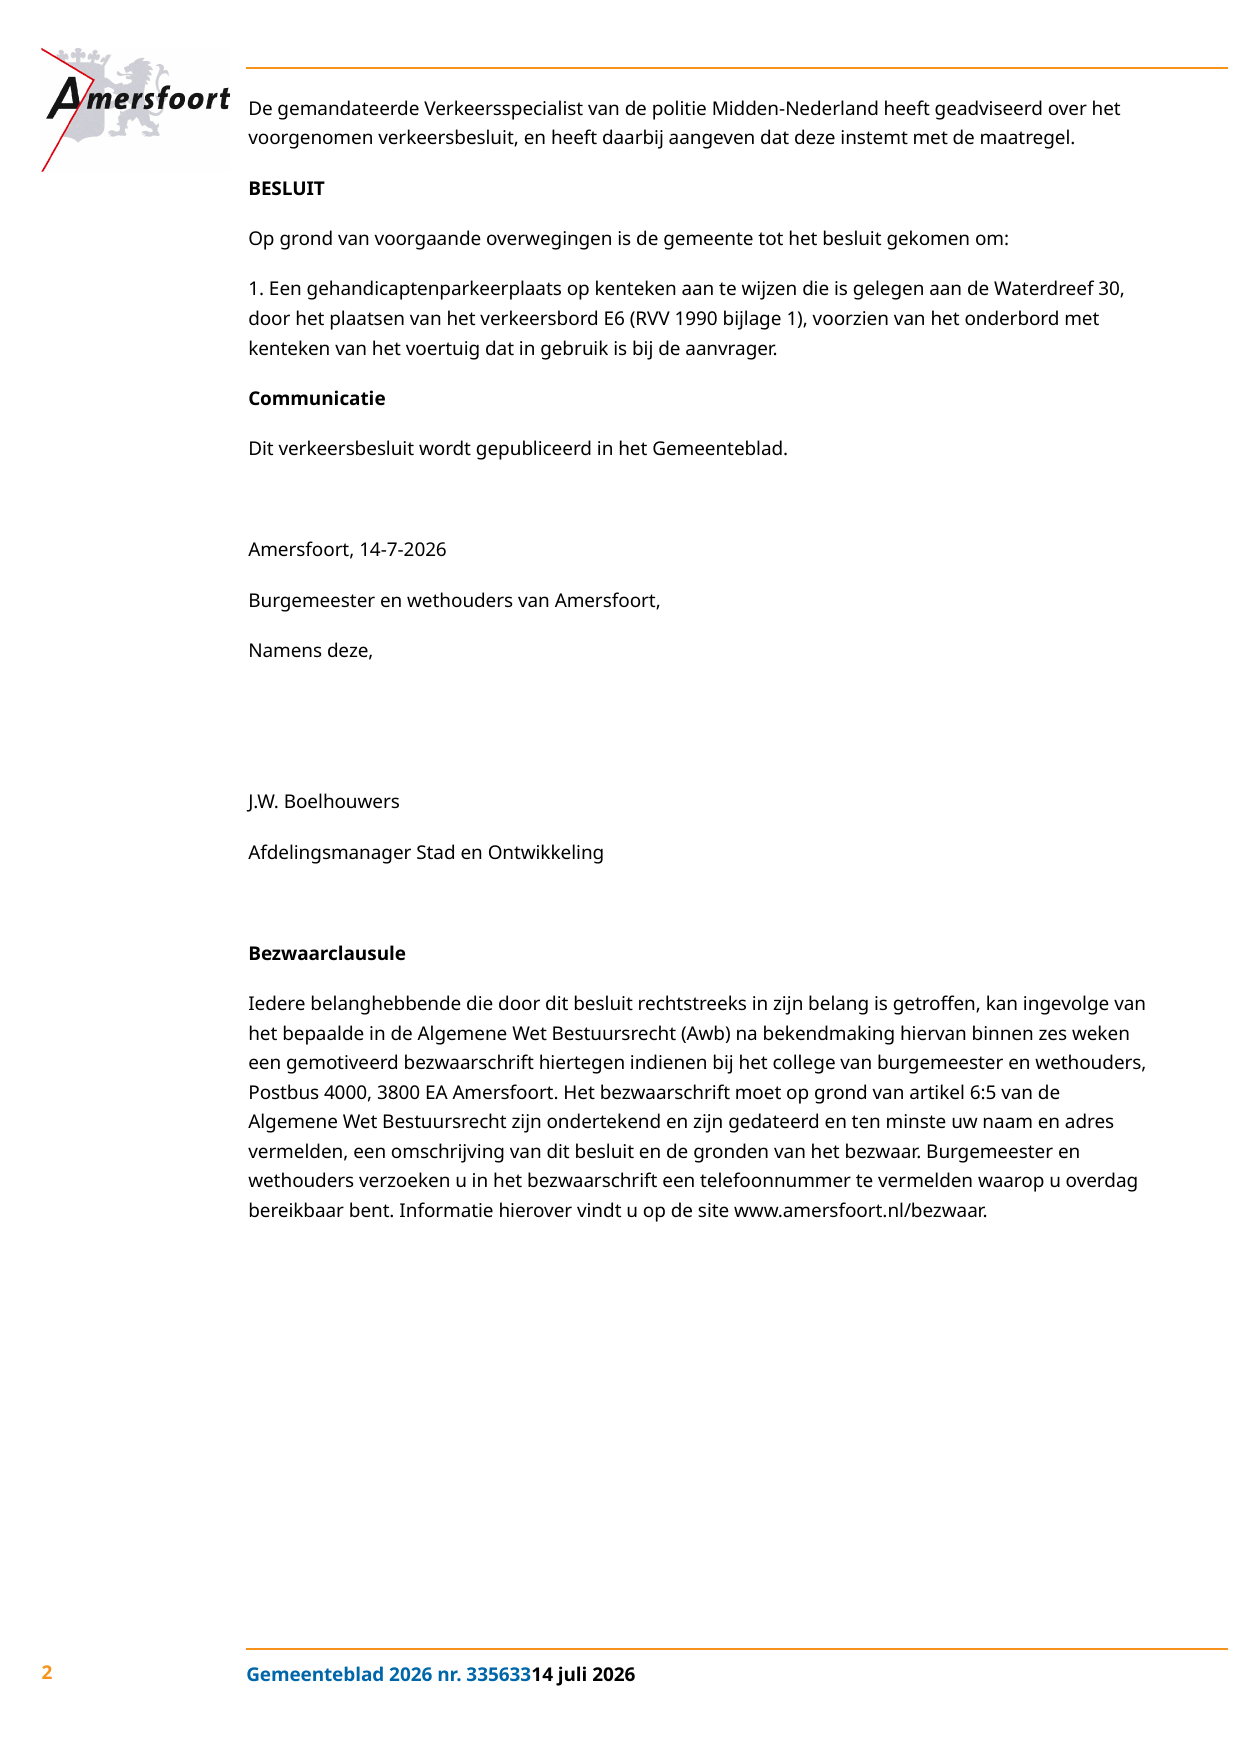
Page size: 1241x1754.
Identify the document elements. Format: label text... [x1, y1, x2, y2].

text Bezwaarclausule [248, 940, 1152, 966]
text Dit verkeersbesluit wordt gepubliceerd in het Gemeenteblad. [248, 436, 1152, 461]
text Op grond van voorgaande overwegingen is de gemeente tot het besluit gekomen om: [248, 225, 1152, 251]
text Afdelingsmanager Stad en Ontwikkeling [248, 839, 1152, 865]
text J.W. Boelhouwers [248, 788, 1152, 814]
text 1. Een gehandicaptenparkeerplaats op kenteken aan te wijzen die is gelegen aan de Waterdreef 30, door het plaatsen van het verkeersbord E6 (RVV 1990 bijlage 1), voorzien van het onderbord met kenteken van het voertuig dat in gebruik is bij de aanvrager. [248, 276, 1152, 361]
picture [41, 47, 231, 172]
text BESLUIT [248, 175, 1152, 201]
text Iedere belanghebbende die door dit besluit rechtstreeks in zijn belang is getroffen, kan ingevolge van het bepaalde in de Algemene Wet Bestuursrecht (Awb) na bekendmaking hiervan binnen zes weken een gemotiveerd bezwaarschrift hiertegen indienen bij het college van burgemeester en wethouders, Postbus 4000, 3800 EA Amersfoort. Het bezwaarschrift moet op grond van artikel 6:5 van de Algemene Wet Bestuursrecht zijn ondertekend en zijn gedateerd en ten minste uw naam en adres vermelden, een omschrijving van dit besluit en de gronden van het bezwaar. Burgemeester en wethouders verzoeken u in het bezwaarschrift een telefoonnummer te vermelden waarop u overdag bereikbaar bent. Informatie hierover vindt u op de site www.amersfoort.nl/bezwaar. [248, 990, 1152, 1223]
text Communicatie [248, 385, 1152, 411]
text Amersfoort, 14-7-2026 [248, 536, 1152, 562]
text Namens deze, [248, 637, 1152, 663]
text Burgemeester en wethouders van Amersfoort, [248, 587, 1152, 613]
text De gemandateerde Verkeersspecialist van de politie Midden-Nederland heeft geadviseerd over het voorgenomen verkeersbesluit, en heeft daarbij aangeven dat deze instemt met de maatregel. [248, 95, 1152, 150]
